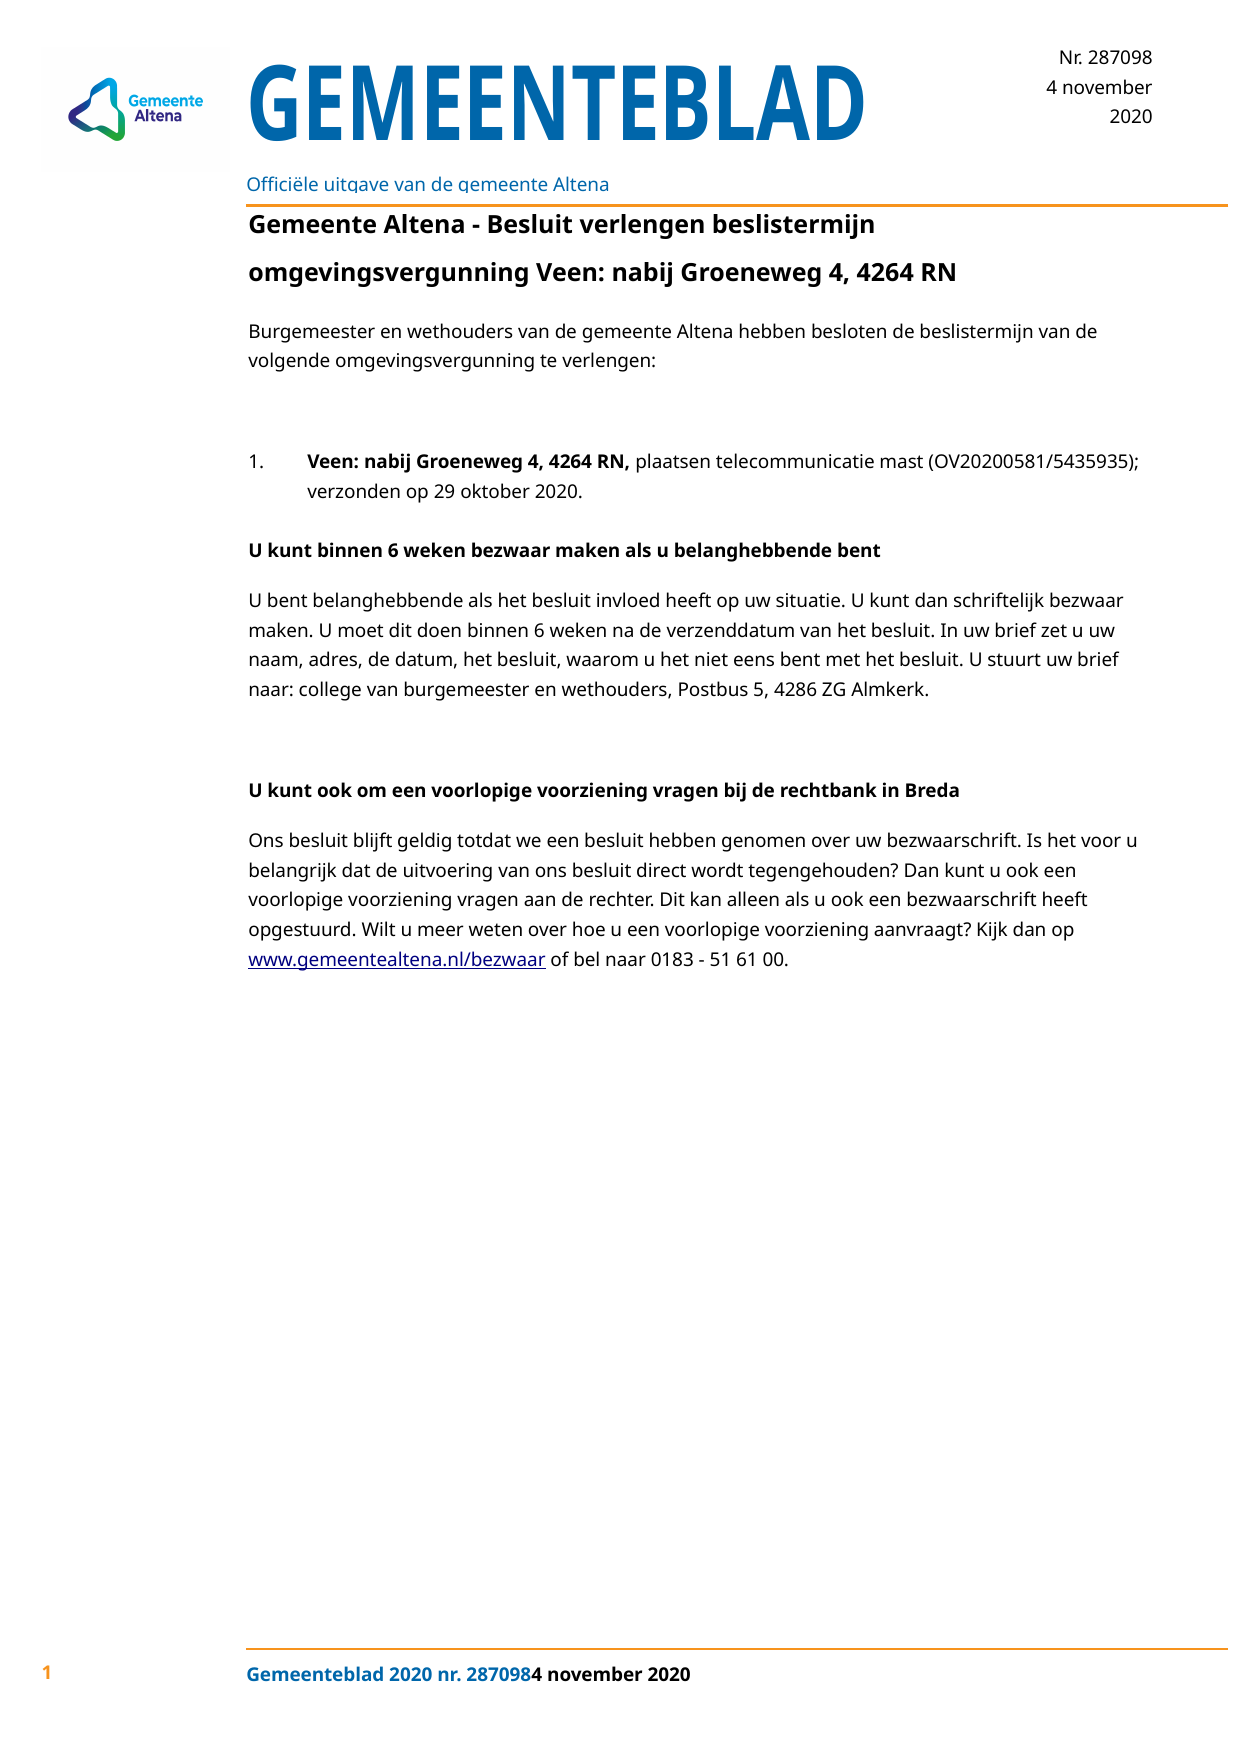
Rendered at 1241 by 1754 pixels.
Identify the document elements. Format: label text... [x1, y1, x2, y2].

text Gemeente Altena - Besluit verlengen beslistermijn omgevingsvergunning Veen: nabij Groeneweg 4, 4264 RN [248, 207, 1152, 288]
text U kunt binnen 6 weken bezwaar maken als u belanghebbende bent [248, 537, 1152, 563]
list Veen: nabij Groeneweg 4, 4264 RN, plaatsen telecommunicatie mast (OV20200581/5435935); verzonden op 29 oktober 2020. [248, 448, 1152, 504]
text Burgemeester en wethouders van de gemeente Altena hebben besloten de beslistermijn van de volgende omgevingsvergunning te verlengen: [248, 318, 1152, 373]
text U kunt ook om een voorlopige voorziening vragen bij de rechtbank in Breda [248, 777, 1152, 803]
text U bent belanghebbende als het besluit invloed heeft op uw situatie. U kunt dan schriftelijk bezwaar maken. U moet dit doen binnen 6 weken na de verzenddatum van het besluit. In uw brief zet u uw naam, adres, de datum, het besluit, waarom u het niet eens bent met het besluit. U stuurt uw brief naar: college van burgemeester en wethouders, Postbus 5, 4286 ZG Almkerk. [248, 587, 1152, 702]
text Ons besluit blijft geldig totdat we een besluit hebben genomen over uw bezwaarschrift. Is het voor u belangrijk dat de uitvoering van ons besluit direct wordt tegengehouden? Dan kunt u ook een voorlopige voorziening vragen aan de rechter. Dit kan alleen als u ook een bezwaarschrift heeft opgestuurd. Wilt u meer weten over hoe u een voorlopige voorziening aanvraagt? Kijk dan op www.gemeentealtena.nl/bezwaar of bel naar 0183 - 51 61 00. [248, 827, 1152, 972]
picture [41, 47, 231, 172]
